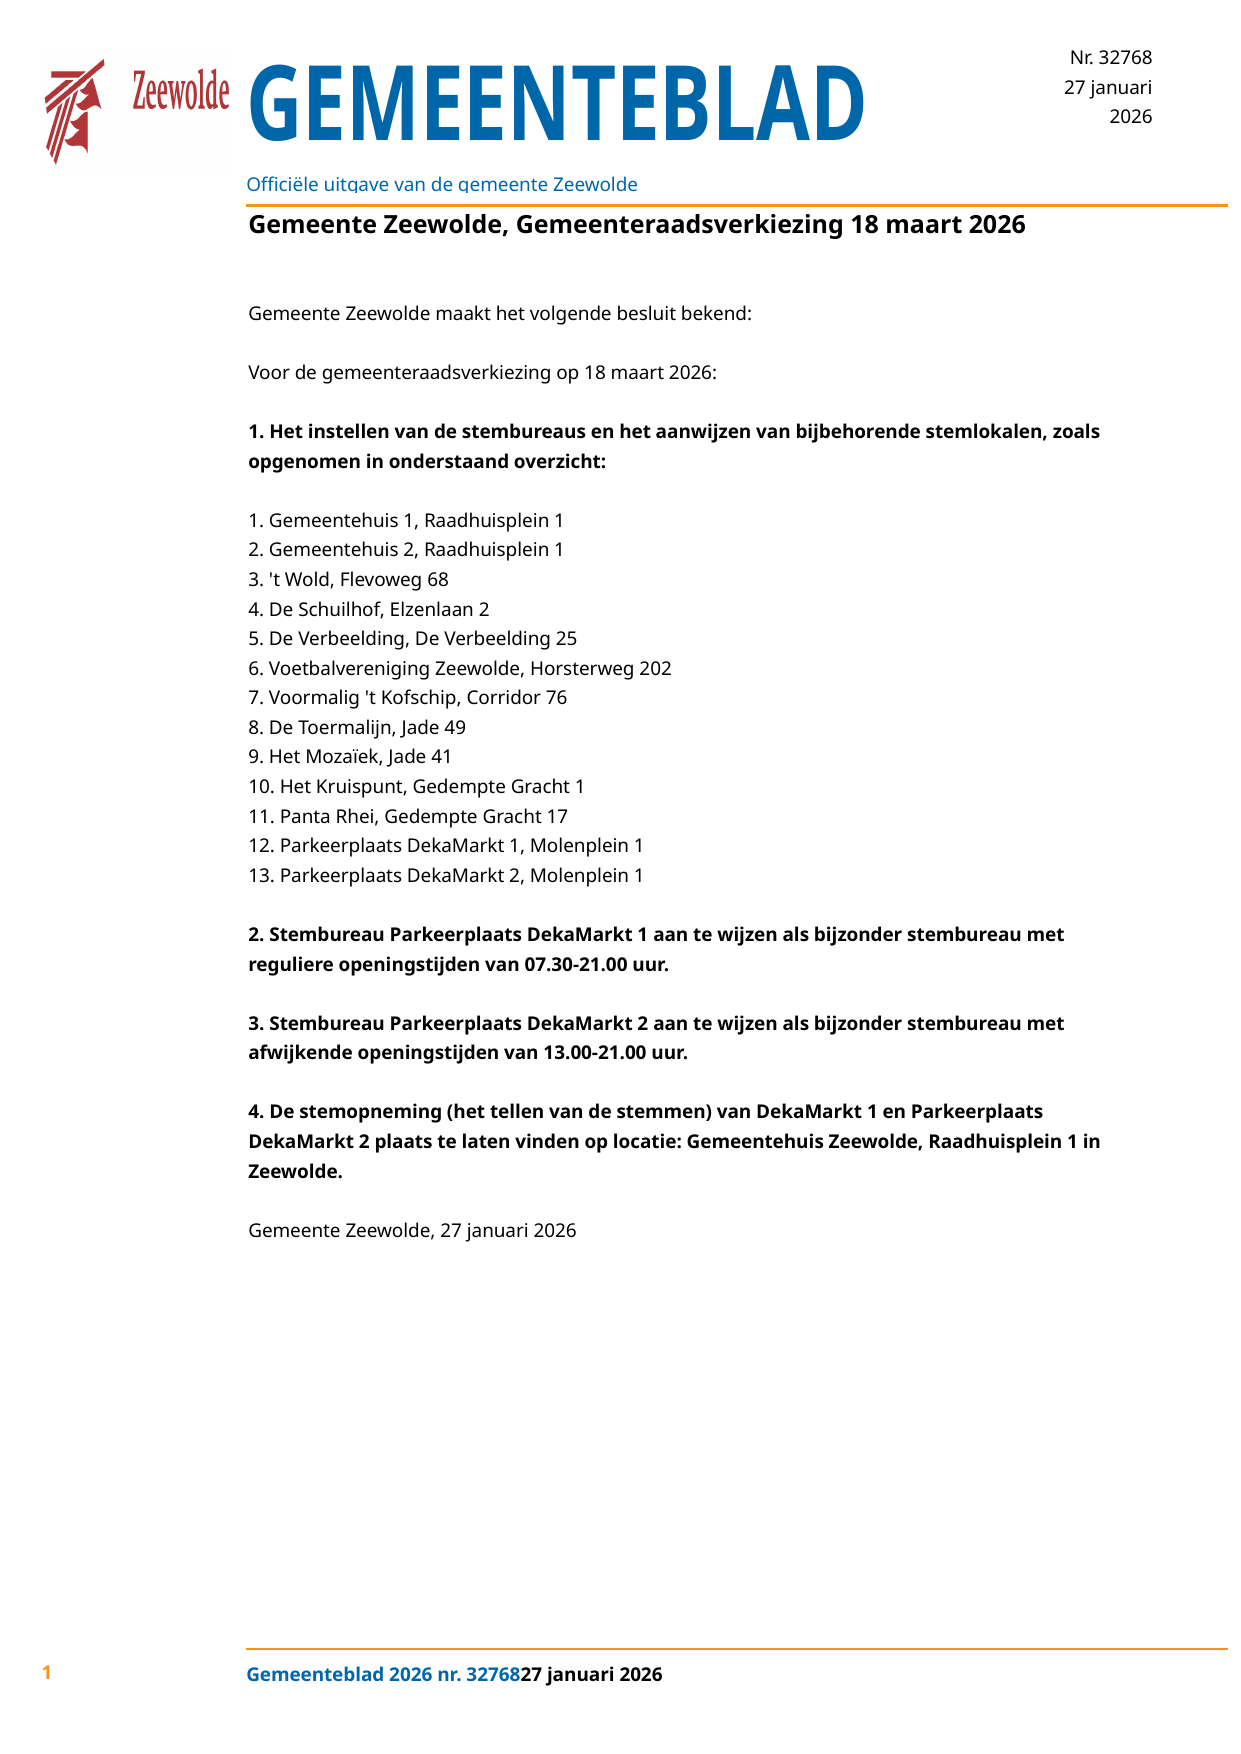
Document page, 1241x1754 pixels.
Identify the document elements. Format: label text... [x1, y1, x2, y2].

text Gemeente Zeewolde maakt het volgende besluit bekend: [248, 300, 1152, 326]
text 8. De Toermalijn, Jade 49 [248, 714, 1152, 740]
text 1. Het instellen van de stembureaus en het aanwijzen van bijbehorende stemlokalen, zoals opgenomen in onderstaand overzicht: [248, 418, 1152, 473]
text 12. Parkeerplaats DekaMarkt 1, Molenplein 1 [248, 832, 1152, 858]
text 3. 't Wold, Flevoweg 68 [248, 566, 1152, 592]
text 9. Het Mozaïek, Jade 41 [248, 744, 1152, 769]
text 4. De stemopneming (het tellen van de stemmen) van DekaMarkt 1 en Parkeerplaats DekaMarkt 2 plaats te laten vinden op locatie: Gemeentehuis Zeewolde, Raadhuisplein 1 in Zeewolde. [248, 1099, 1152, 1183]
text Voor de gemeenteraadsverkiezing op 18 maart 2026: [248, 359, 1152, 385]
picture [41, 47, 231, 172]
text 5. De Verbeelding, De Verbeelding 25 [248, 625, 1152, 651]
text 7. Voormalig 't Kofschip, Corridor 76 [248, 684, 1152, 710]
text 13. Parkeerplaats DekaMarkt 2, Molenplein 1 [248, 862, 1152, 888]
text 6. Voetbalvereniging Zeewolde, Horsterweg 202 [248, 655, 1152, 681]
text 11. Panta Rhei, Gedempte Gracht 17 [248, 803, 1152, 828]
text 4. De Schuilhof, Elzenlaan 2 [248, 596, 1152, 621]
text Gemeente Zeewolde, Gemeenteraadsverkiezing 18 maart 2026 [248, 207, 1152, 241]
text 2. Stembureau Parkeerplaats DekaMarkt 1 aan te wijzen als bijzonder stembureau met reguliere openingstijden van 07.30-21.00 uur. [248, 921, 1152, 976]
text 10. Het Kruispunt, Gedempte Gracht 1 [248, 773, 1152, 799]
text 3. Stembureau Parkeerplaats DekaMarkt 2 aan te wijzen als bijzonder stembureau met afwijkende openingstijden van 13.00-21.00 uur. [248, 1010, 1152, 1065]
text Gemeente Zeewolde, 27 januari 2026 [248, 1217, 1152, 1243]
text 1. Gemeentehuis 1, Raadhuisplein 1 [248, 507, 1152, 533]
text 2. Gemeentehuis 2, Raadhuisplein 1 [248, 537, 1152, 562]
